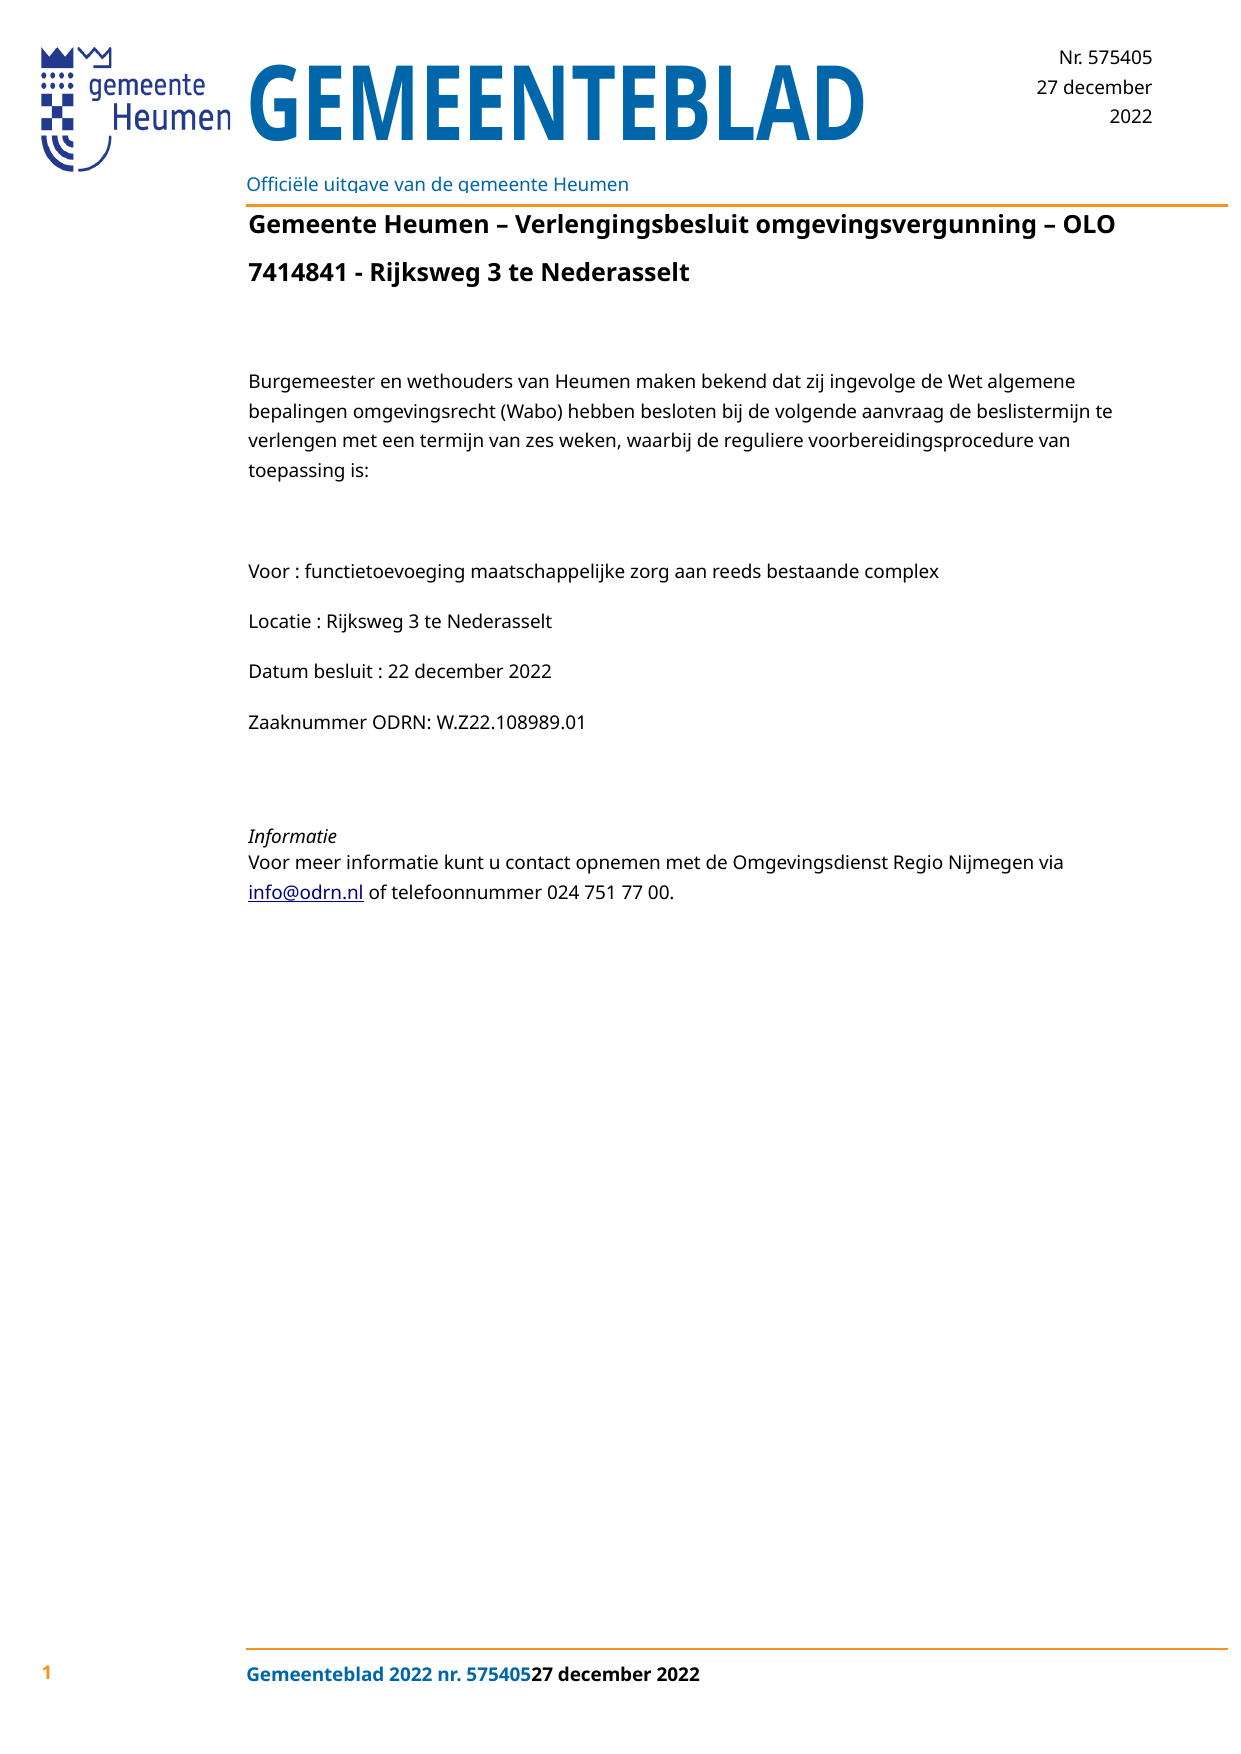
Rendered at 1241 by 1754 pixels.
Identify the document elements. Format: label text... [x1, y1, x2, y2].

text Datum besluit : 22 december 2022 [248, 659, 1152, 684]
picture [41, 47, 231, 172]
text Zaaknummer ODRN: W.Z22.108989.01 [248, 709, 1152, 735]
text Locatie : Rijksweg 3 te Nederasselt [248, 608, 1152, 634]
text Voor : functietoevoeging maatschappelijke zorg aan reeds bestaande complex [248, 558, 1152, 584]
text Voor meer informatie kunt u contact opnemen met de Omgevingsdienst Regio Nijmegen via info@odrn.nl of telefoonnummer 024 751 77 00. [248, 849, 1152, 904]
text Informatie [248, 823, 1152, 849]
text Gemeente Heumen – Verlengingsbesluit omgevingsvergunning – OLO 7414841 - Rijksweg 3 te Nederasselt [248, 207, 1152, 288]
text Burgemeester en wethouders van Heumen maken bekend dat zij ingevolge de Wet algemene bepalingen omgevingsrecht (Wabo) hebben besloten bij de volgende aanvraag de beslistermijn te verlengen met een termijn van zes weken, waarbij de reguliere voorbereidingsprocedure van toepassing is: [248, 368, 1152, 483]
